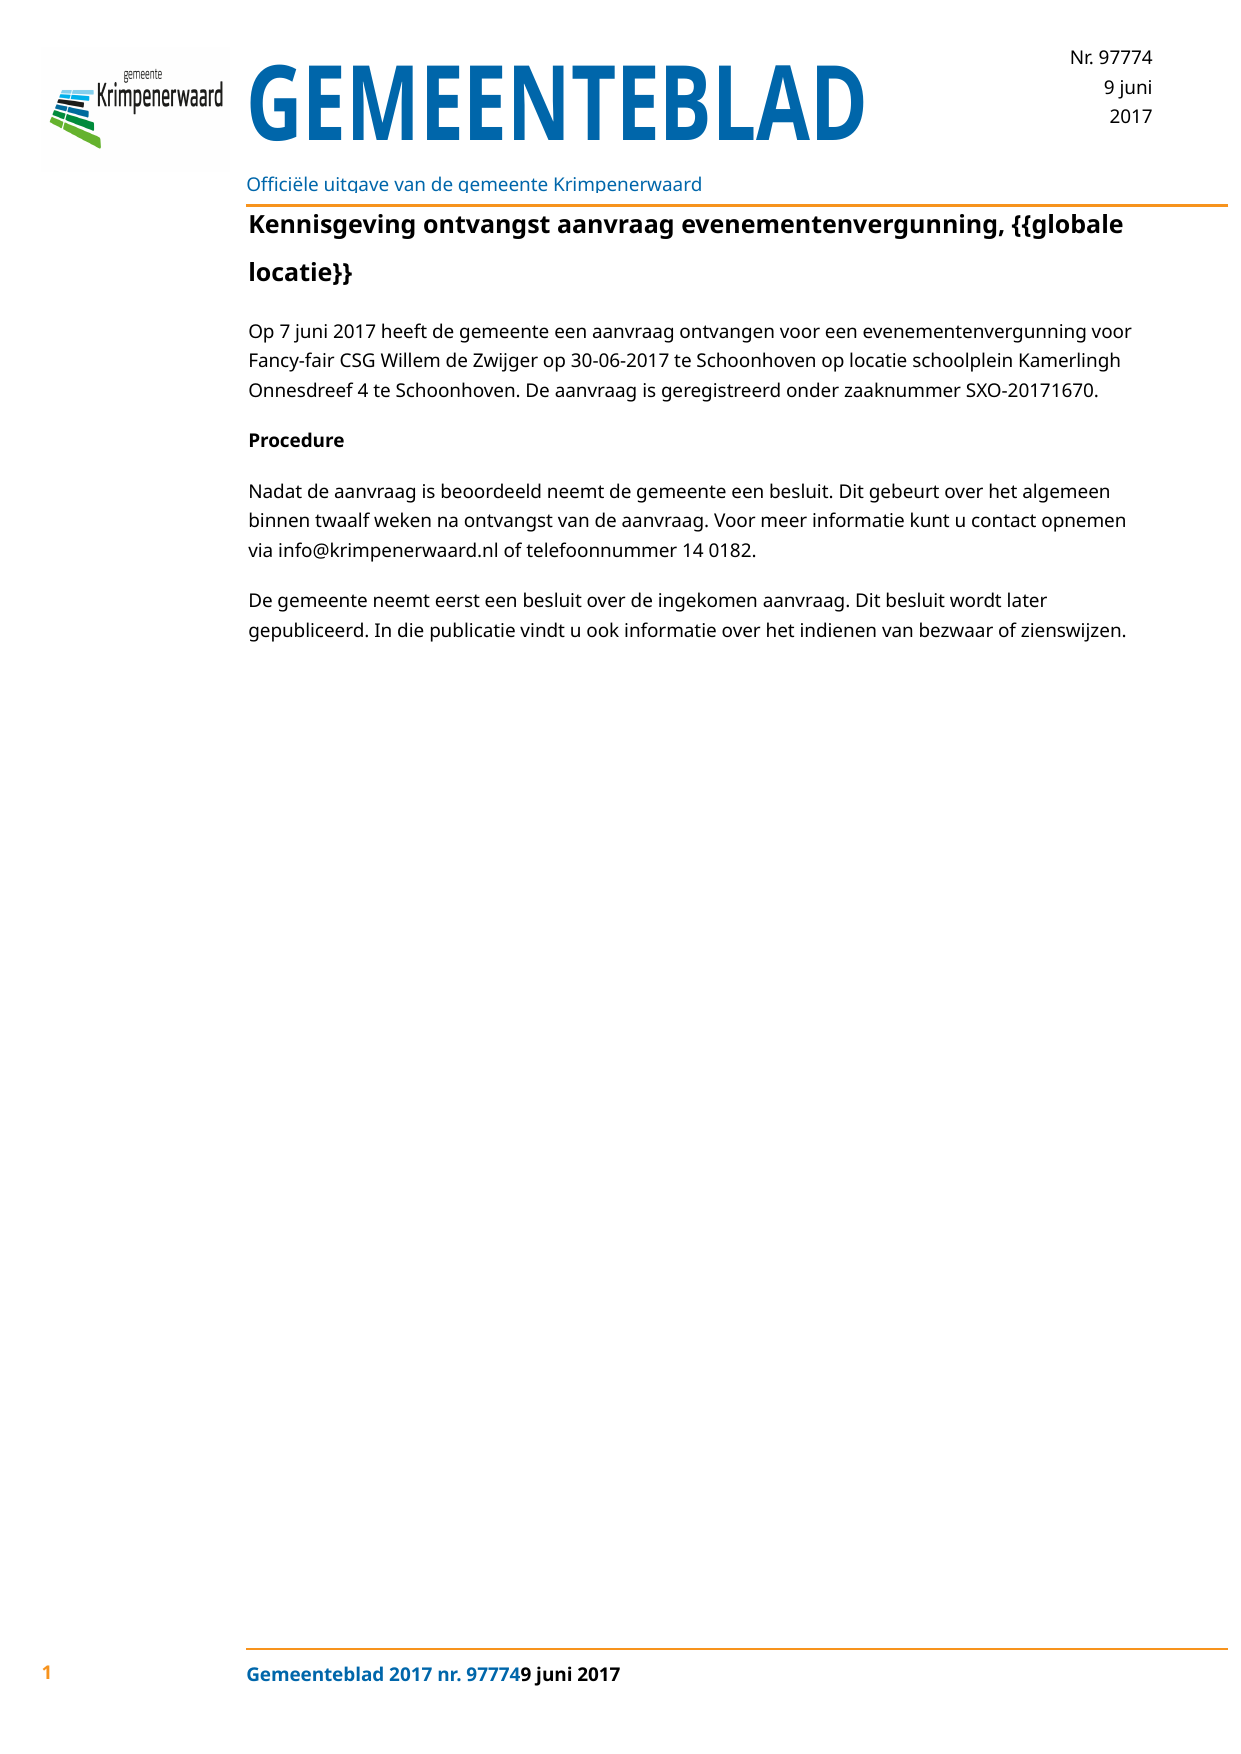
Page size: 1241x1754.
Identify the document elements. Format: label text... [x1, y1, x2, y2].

text Op 7 juni 2017 heeft de gemeente een aanvraag ontvangen voor een evenementenvergunning voor Fancy-fair CSG Willem de Zwijger op 30-06-2017 te Schoonhoven op locatie schoolplein Kamerlingh Onnesdreef 4 te Schoonhoven. De aanvraag is geregistreerd onder zaaknummer SXO-20171670. [248, 318, 1152, 403]
text Kennisgeving ontvangst aanvraag evenementenvergunning, {{globale locatie}} [248, 207, 1152, 288]
text De gemeente neemt eerst een besluit over de ingekomen aanvraag. Dit besluit wordt later gepubliceerd. In die publicatie vindt u ook informatie over het indienen van bezwaar of zienswijzen. [248, 587, 1152, 643]
picture [41, 47, 231, 172]
text Procedure [248, 427, 1152, 453]
text Nadat de aanvraag is beoordeeld neemt de gemeente een besluit. Dit gebeurt over het algemeen binnen twaalf weken na ontvangst van de aanvraag. Voor meer informatie kunt u contact opnemen via info@krimpenerwaard.nl of telefoonnummer 14 0182. [248, 478, 1152, 563]
